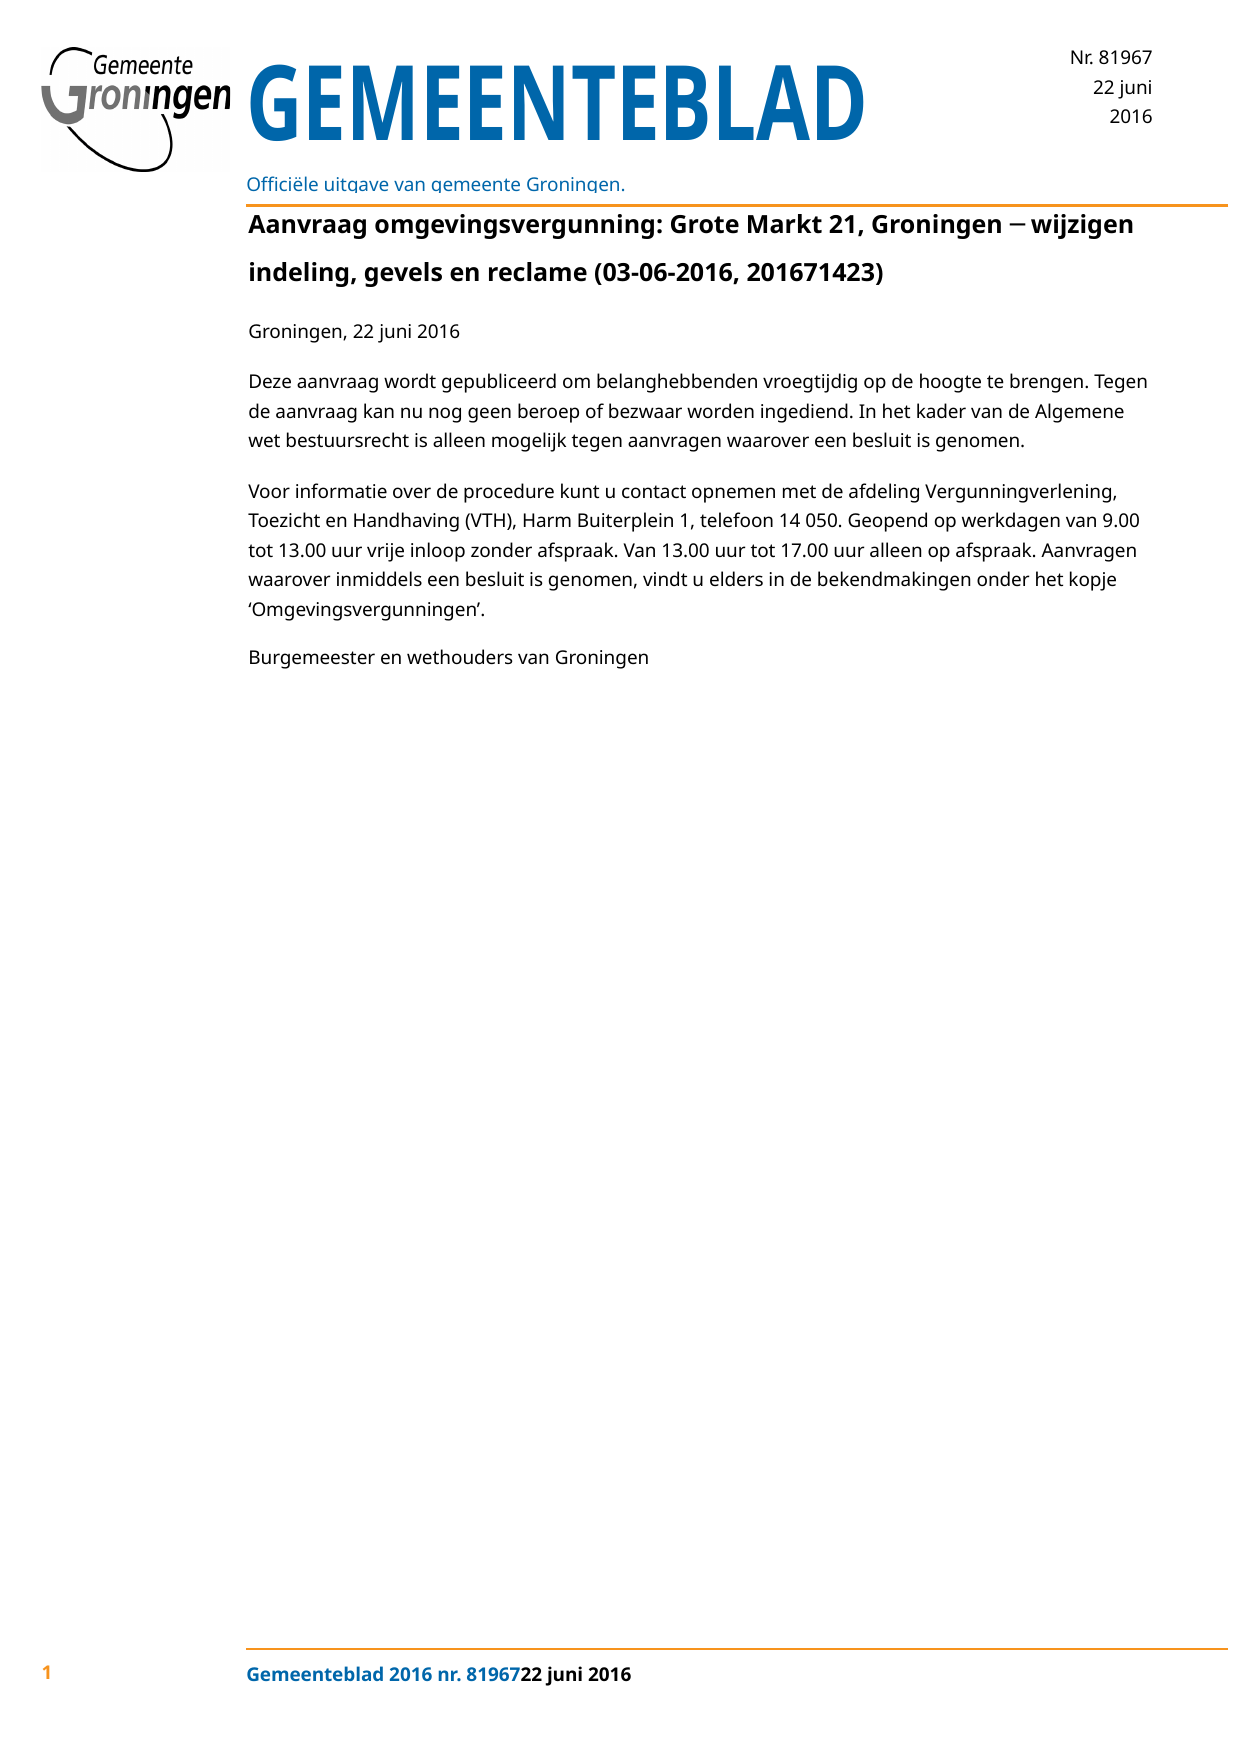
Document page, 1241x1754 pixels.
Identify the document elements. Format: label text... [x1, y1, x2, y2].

picture [41, 47, 231, 172]
text Aanvraag omgevingsvergunning: Grote Markt 21, Groningen ─ wijzigen indeling, gevels en reclame (03-06-2016, 201671423) [248, 207, 1152, 288]
text Groningen, 22 juni 2016 [248, 318, 1152, 344]
text Voor informatie over de procedure kunt u contact opnemen met de afdeling Vergunningverlening, Toezicht en Handhaving (VTH), Harm Buiterplein 1, telefoon 14 050. Geopend op werkdagen van 9.00 tot 13.00 uur vrije inloop zonder afspraak. Van 13.00 uur tot 17.00 uur alleen op afspraak. Aanvragen waarover inmiddels een besluit is genomen, vindt u elders in de bekendmakingen onder het kopje ‘Omgevingsvergunningen’. [248, 478, 1152, 622]
text Burgemeester en wethouders van Groningen [248, 644, 1152, 670]
text Deze aanvraag wordt gepubliceerd om belanghebbenden vroegtijdig op de hoogte te brengen. Tegen de aanvraag kan nu nog geen beroep of bezwaar worden ingediend. In het kader van de Algemene wet bestuursrecht is alleen mogelijk tegen aanvragen waarover een besluit is genomen. [248, 368, 1152, 453]
